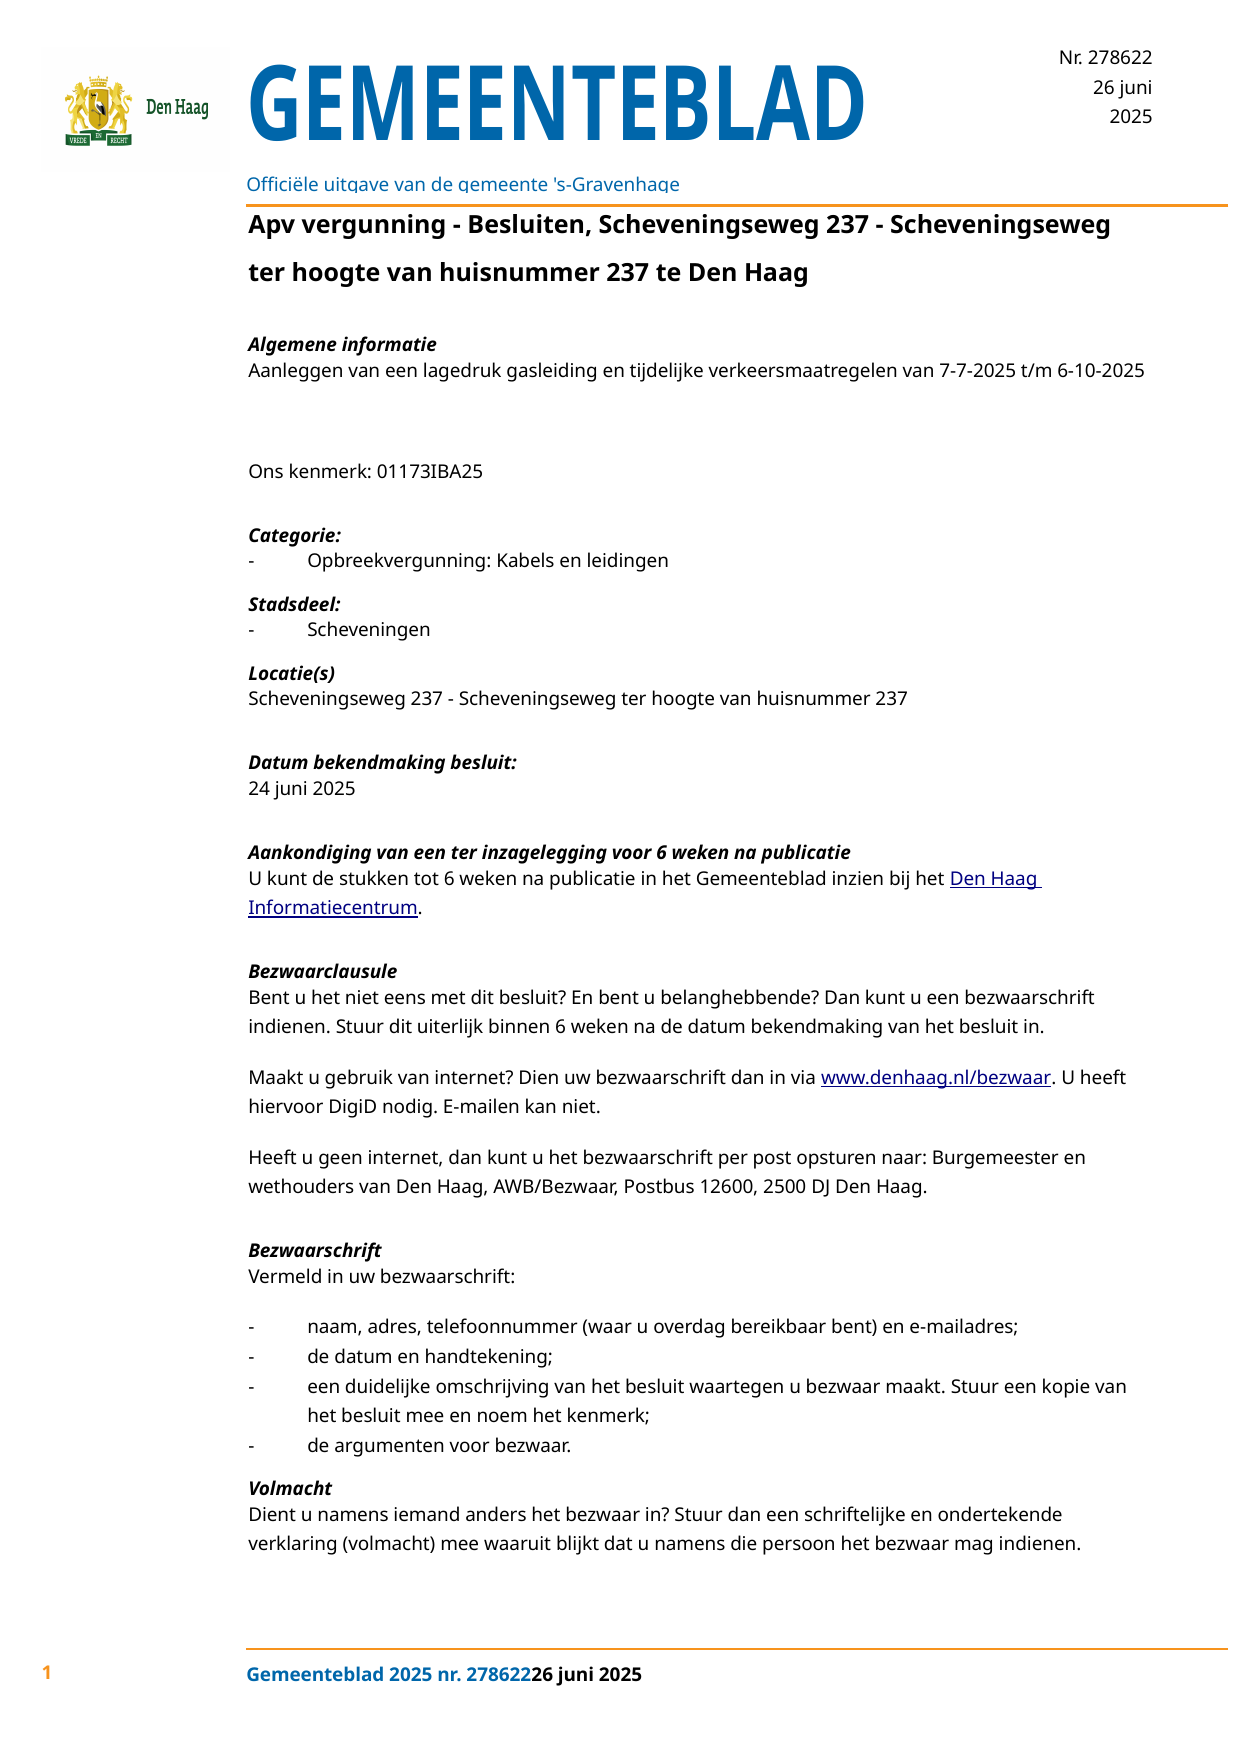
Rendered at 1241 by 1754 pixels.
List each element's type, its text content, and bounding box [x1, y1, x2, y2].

text Ons kenmerk: 01173IBA25 [248, 458, 1152, 484]
text Bent u het niet eens met dit besluit? En bent u belanghebbende? Dan kunt u een bezwaarschrift indienen. Stuur dit uiterlijk binnen 6 weken na de datum bekendmaking van het besluit in. [248, 984, 1152, 1039]
text Aankondiging van een ter inzagelegging voor 6 weken na publicatie [248, 839, 1152, 865]
text Bezwaarschrift [248, 1238, 1152, 1263]
picture [41, 47, 231, 172]
text Categorie: [248, 522, 1152, 548]
text Scheveningseweg 237 - Scheveningseweg ter hoogte van huisnummer 237 [248, 685, 1152, 711]
text Algemene informatie [248, 331, 1152, 357]
list Scheveningen [248, 617, 1152, 642]
text Vermeld in uw bezwaarschrift: [248, 1263, 1152, 1289]
list een duidelijke omschrijving van het besluit waartegen u bezwaar maakt. Stuur een kopie van het besluit mee en noem het kenmerk; [248, 1373, 1152, 1428]
text Apv vergunning - Besluiten, Scheveningseweg 237 - Scheveningseweg ter hoogte van huisnummer 237 te Den Haag [248, 207, 1152, 288]
text Heeft u geen internet, dan kunt u het bezwaarschrift per post opsturen naar: Burgemeester en wethouders van Den Haag, AWB/Bezwaar, Postbus 12600, 2500 DJ Den Haag. [248, 1144, 1152, 1199]
text U kunt de stukken tot 6 weken na publicatie in het Gemeenteblad inzien bij het Den Haag Informatiecentrum. [248, 865, 1152, 920]
text Aanleggen van een lagedruk gasleiding en tijdelijke verkeersmaatregelen van 7-7-2025 t/m 6-10-2025 [248, 357, 1152, 383]
text Datum bekendmaking besluit: [248, 749, 1152, 775]
text Maakt u gebruik van internet? Dien uw bezwaarschrift dan in via www.denhaag.nl/bezwaar. U heeft hiervoor DigiD nodig. E-mailen kan niet. [248, 1064, 1152, 1119]
list de datum en handtekening; [248, 1343, 1152, 1369]
text Dient u namens iemand anders het bezwaar in? Stuur dan een schriftelijke en ondertekende verklaring (volmacht) mee waaruit blijkt dat u namens die persoon het bezwaar mag indienen. [248, 1501, 1152, 1556]
text Stadsdeel: [248, 591, 1152, 617]
text 24 juni 2025 [248, 775, 1152, 801]
list Opbreekvergunning: Kabels en leidingen [248, 548, 1152, 573]
list de argumenten voor bezwaar. [248, 1432, 1152, 1458]
text Volmacht [248, 1475, 1152, 1501]
text Bezwaarclausule [248, 958, 1152, 984]
list naam, adres, telefoonnummer (waar u overdag bereikbaar bent) en e-mailadres; [248, 1314, 1152, 1339]
text Locatie(s) [248, 660, 1152, 685]
